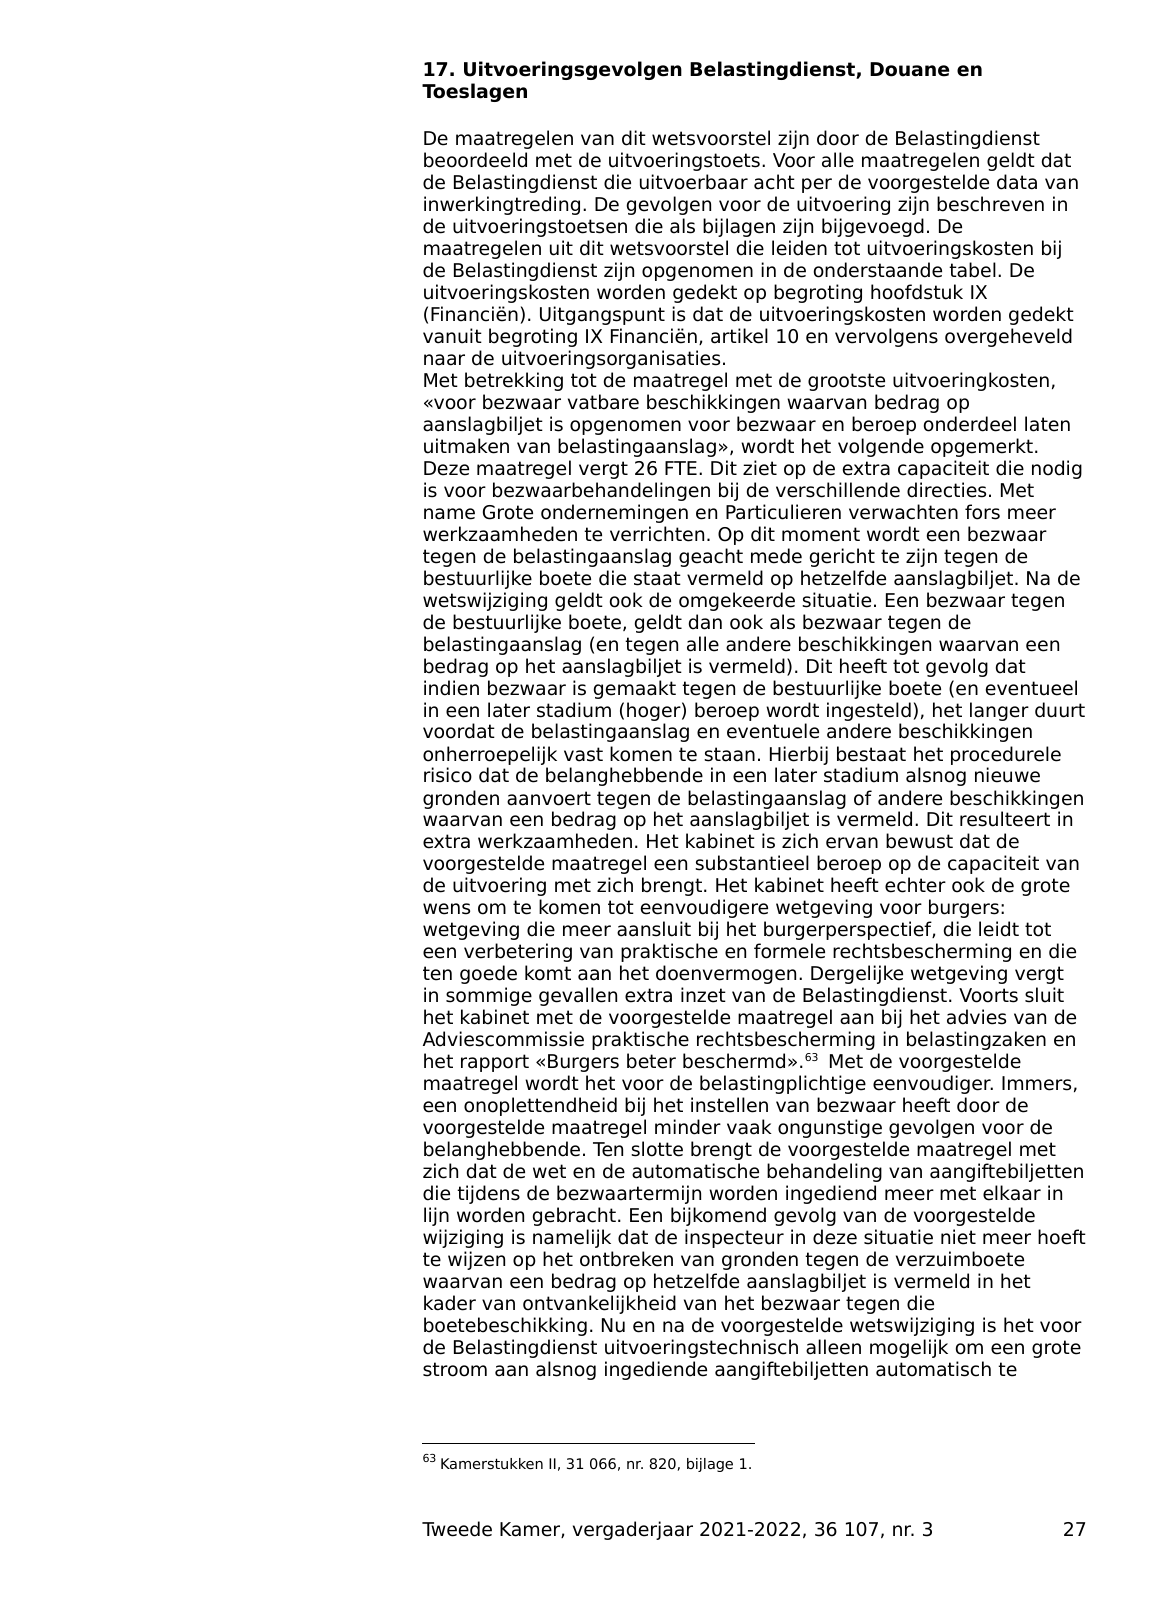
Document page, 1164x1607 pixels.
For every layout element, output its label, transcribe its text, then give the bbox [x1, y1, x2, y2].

text De maatregelen van dit wetsvoorstel zijn door de Belastingdienst beoordeeld met de uitvoeringstoets. Voor alle maatregelen geldt dat de Belastingdienst die uitvoerbaar acht per de voorgestelde data van inwerkingtreding. De gevolgen voor de uitvoering zijn beschreven in de uitvoeringstoetsen die als bijlagen zijn bijgevoegd. De maatregelen uit dit wetsvoorstel die leiden tot uitvoeringskosten bij de Belastingdienst zijn opgenomen in de onderstaande tabel. De uitvoeringskosten worden gedekt op begroting hoofdstuk IX (Financiën). Uitgangspunt is dat de uitvoeringskosten worden gedekt vanuit begroting IX Financiën, artikel 10 en vervolgens overgeheveld naar de uitvoeringsorganisaties. [422, 128, 1087, 370]
text Kamerstukken II, 31 066, nr. 820, bijlage 1. [422, 1452, 1087, 1474]
subtitle 17. Uitvoeringsgevolgen Belastingdienst, Douane en Toeslagen [422, 59, 1087, 103]
text Met betrekking tot de maatregel met de grootste uitvoeringkosten, «voor bezwaar vatbare beschikkingen waarvan bedrag op aanslagbiljet is opgenomen voor bezwaar en beroep onderdeel laten uitmaken van belastingaanslag», wordt het volgende opgemerkt. Deze maatregel vergt 26 FTE. Dit ziet op de extra capaciteit die nodig is voor bezwaarbehandelingen bij de verschillende directies. Met name Grote ondernemingen en Particulieren verwachten fors meer werkzaamheden te verrichten. Op dit moment wordt een bezwaar tegen de belastingaanslag geacht mede gericht te zijn tegen de bestuurlijke boete die staat vermeld op hetzelfde aanslagbiljet. Na de wetswijziging geldt ook de omgekeerde situatie. Een bezwaar tegen de bestuurlijke boete, geldt dan ook als bezwaar tegen de belastingaanslag (en tegen alle andere beschikkingen waarvan een bedrag op het aanslagbiljet is vermeld). Dit heeft tot gevolg dat indien bezwaar is gemaakt tegen de bestuurlijke boete (en eventueel in een later stadium (hoger) beroep wordt ingesteld), het langer duurt voordat de belastingaanslag en eventuele andere beschikkingen onherroepelijk vast komen te staan. Hierbij bestaat het procedurele risico dat de belanghebbende in een later stadium alsnog nieuwe gronden aanvoert tegen de belastingaanslag of andere beschikkingen waarvan een bedrag op het aanslagbiljet is vermeld. Dit resulteert in extra werkzaamheden. Het kabinet is zich ervan bewust dat de voorgestelde maatregel een substantieel beroep op de capaciteit van de uitvoering met zich brengt. Het kabinet heeft echter ook de grote wens om te komen tot eenvoudigere wetgeving voor burgers: wetgeving die meer aansluit bij het burgerperspectief, die leidt tot een verbetering van praktische en formele rechtsbescherming en die ten goede komt aan het doenvermogen. Dergelijke wetgeving vergt in sommige gevallen extra inzet van de Belastingdienst. Voorts sluit het kabinet met de voorgestelde maatregel aan bij het advies van de Adviescommissie praktische rechtsbescherming in belastingzaken en het rapport «Burgers beter beschermd». Met de voorgestelde maatregel wordt het voor de belastingplichtige eenvoudiger. Immers, een onoplettendheid bij het instellen van bezwaar heeft door de voorgestelde maatregel minder vaak ongunstige gevolgen voor de belanghebbende. Ten slotte brengt de voorgestelde maatregel met zich dat de wet en de automatische behandeling van aangiftebiljetten die tijdens de bezwaartermijn worden ingediend meer met elkaar in lijn worden gebracht. Een bijkomend gevolg van de voorgestelde wijziging is namelijk dat de inspecteur in deze situatie niet meer hoeft te wijzen op het ontbreken van gronden tegen de verzuimboete waarvan een bedrag op hetzelfde aanslagbiljet is vermeld in het kader van ontvankelijkheid van het bezwaar tegen die boetebeschikking. Nu en na de voorgestelde wetswijziging is het voor de Belastingdienst uitvoeringstechnisch alleen mogelijk om een grote stroom aan alsnog ingediende aangiftebiljetten automatisch te [422, 370, 1087, 1381]
